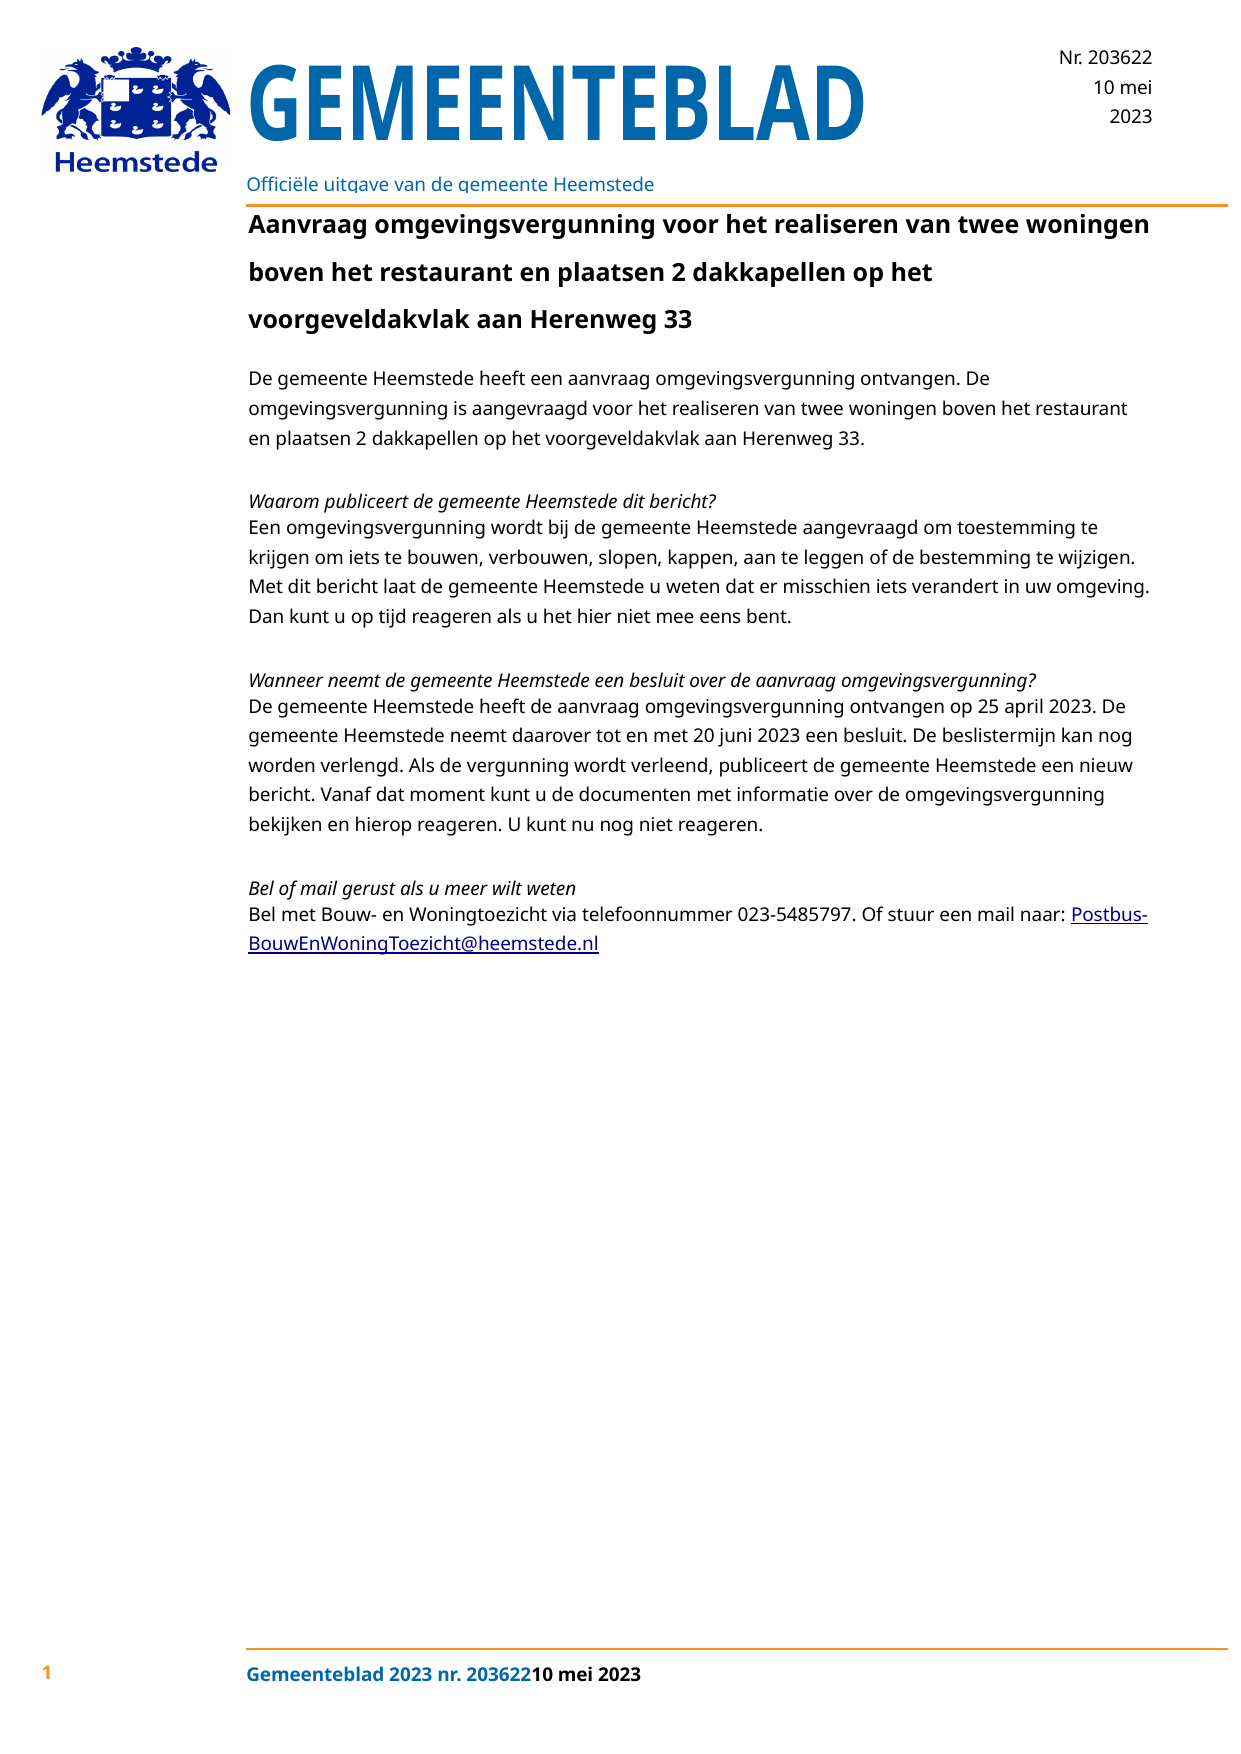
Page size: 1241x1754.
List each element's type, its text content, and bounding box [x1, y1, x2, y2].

text Bel met Bouw- en Woningtoezicht via telefoonnummer 023-5485797. Of stuur een mail naar: Postbus-BouwEnWoningToezicht@heemstede.nl [248, 901, 1152, 956]
picture [41, 47, 231, 172]
text De gemeente Heemstede heeft een aanvraag omgevingsvergunning ontvangen. De omgevingsvergunning is aangevraagd voor het realiseren van twee woningen boven het restaurant en plaatsen 2 dakkapellen op het voorgeveldakvlak aan Herenweg 33. [248, 366, 1152, 450]
text Een omgevingsvergunning wordt bij de gemeente Heemstede aangevraagd om toestemming te krijgen om iets te bouwen, verbouwen, slopen, kappen, aan te leggen of de bestemming te wijzigen. Met dit bericht laat de gemeente Heemstede u weten dat er misschien iets verandert in uw omgeving. Dan kunt u op tijd reageren als u het hier niet mee eens bent. [248, 514, 1152, 629]
text Wanneer neemt de gemeente Heemstede een besluit over de aanvraag omgevingsvergunning? [248, 667, 1152, 693]
text De gemeente Heemstede heeft de aanvraag omgevingsvergunning ontvangen op 25 april 2023. De gemeente Heemstede neemt daarover tot en met 20 juni 2023 een besluit. De beslistermijn kan nog worden verlengd. Als de vergunning wordt verleend, publiceert de gemeente Heemstede een nieuw bericht. Vanaf dat moment kunt u de documenten met informatie over de omgevingsvergunning bekijken en hierop reageren. U kunt nu nog niet reageren. [248, 693, 1152, 837]
text Waarom publiceert de gemeente Heemstede dit bericht? [248, 489, 1152, 514]
text Bel of mail gerust als u meer wilt weten [248, 875, 1152, 901]
text Aanvraag omgevingsvergunning voor het realiseren van twee woningen boven het restaurant en plaatsen 2 dakkapellen op het voorgeveldakvlak aan Herenweg 33 [248, 207, 1152, 336]
